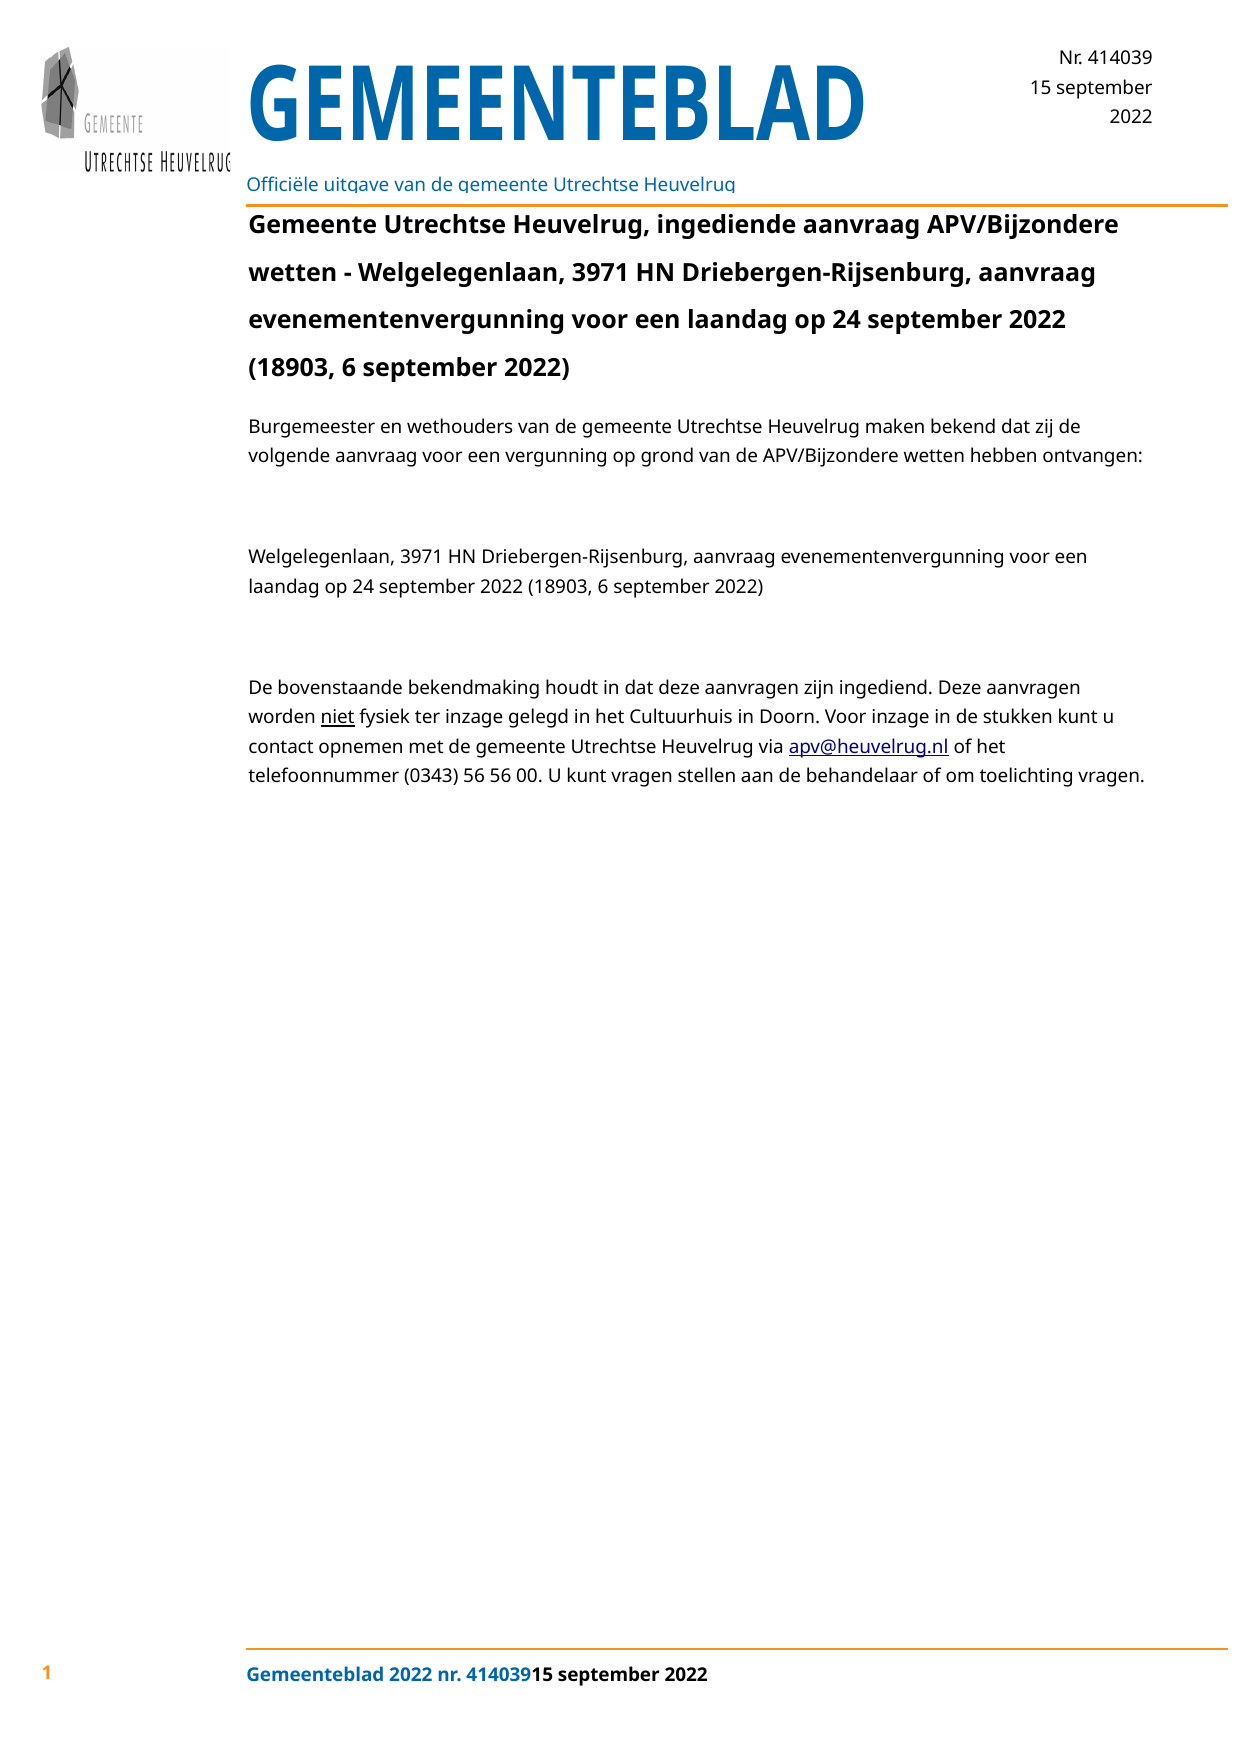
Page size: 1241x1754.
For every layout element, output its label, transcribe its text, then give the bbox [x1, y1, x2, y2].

text Welgelegenlaan, 3971 HN Driebergen-Rijsenburg, aanvraag evenementenvergunning voor een laandag op 24 september 2022 (18903, 6 september 2022) [248, 543, 1152, 599]
picture [41, 47, 231, 172]
text Burgemeester en wethouders van de gemeente Utrechtse Heuvelrug maken bekend dat zij de volgende aanvraag voor een vergunning op grond van de APV/Bijzondere wetten hebben ontvangen: [248, 413, 1152, 468]
text De bovenstaande bekendmaking houdt in dat deze aanvragen zijn ingediend. Deze aanvragen worden niet fysiek ter inzage gelegd in het Cultuurhuis in Doorn. Voor inzage in de stukken kunt u contact opnemen met de gemeente Utrechtse Heuvelrug via apv@heuvelrug.nl of het telefoonnummer (0343) 56 56 00. U kunt vragen stellen aan de behandelaar of om toelichting vragen. [248, 674, 1152, 788]
text Gemeente Utrechtse Heuvelrug, ingediende aanvraag APV/Bijzondere wetten - Welgelegenlaan, 3971 HN Driebergen-Rijsenburg, aanvraag evenementenvergunning voor een laandag op 24 september 2022 (18903, 6 september 2022) [248, 207, 1152, 384]
